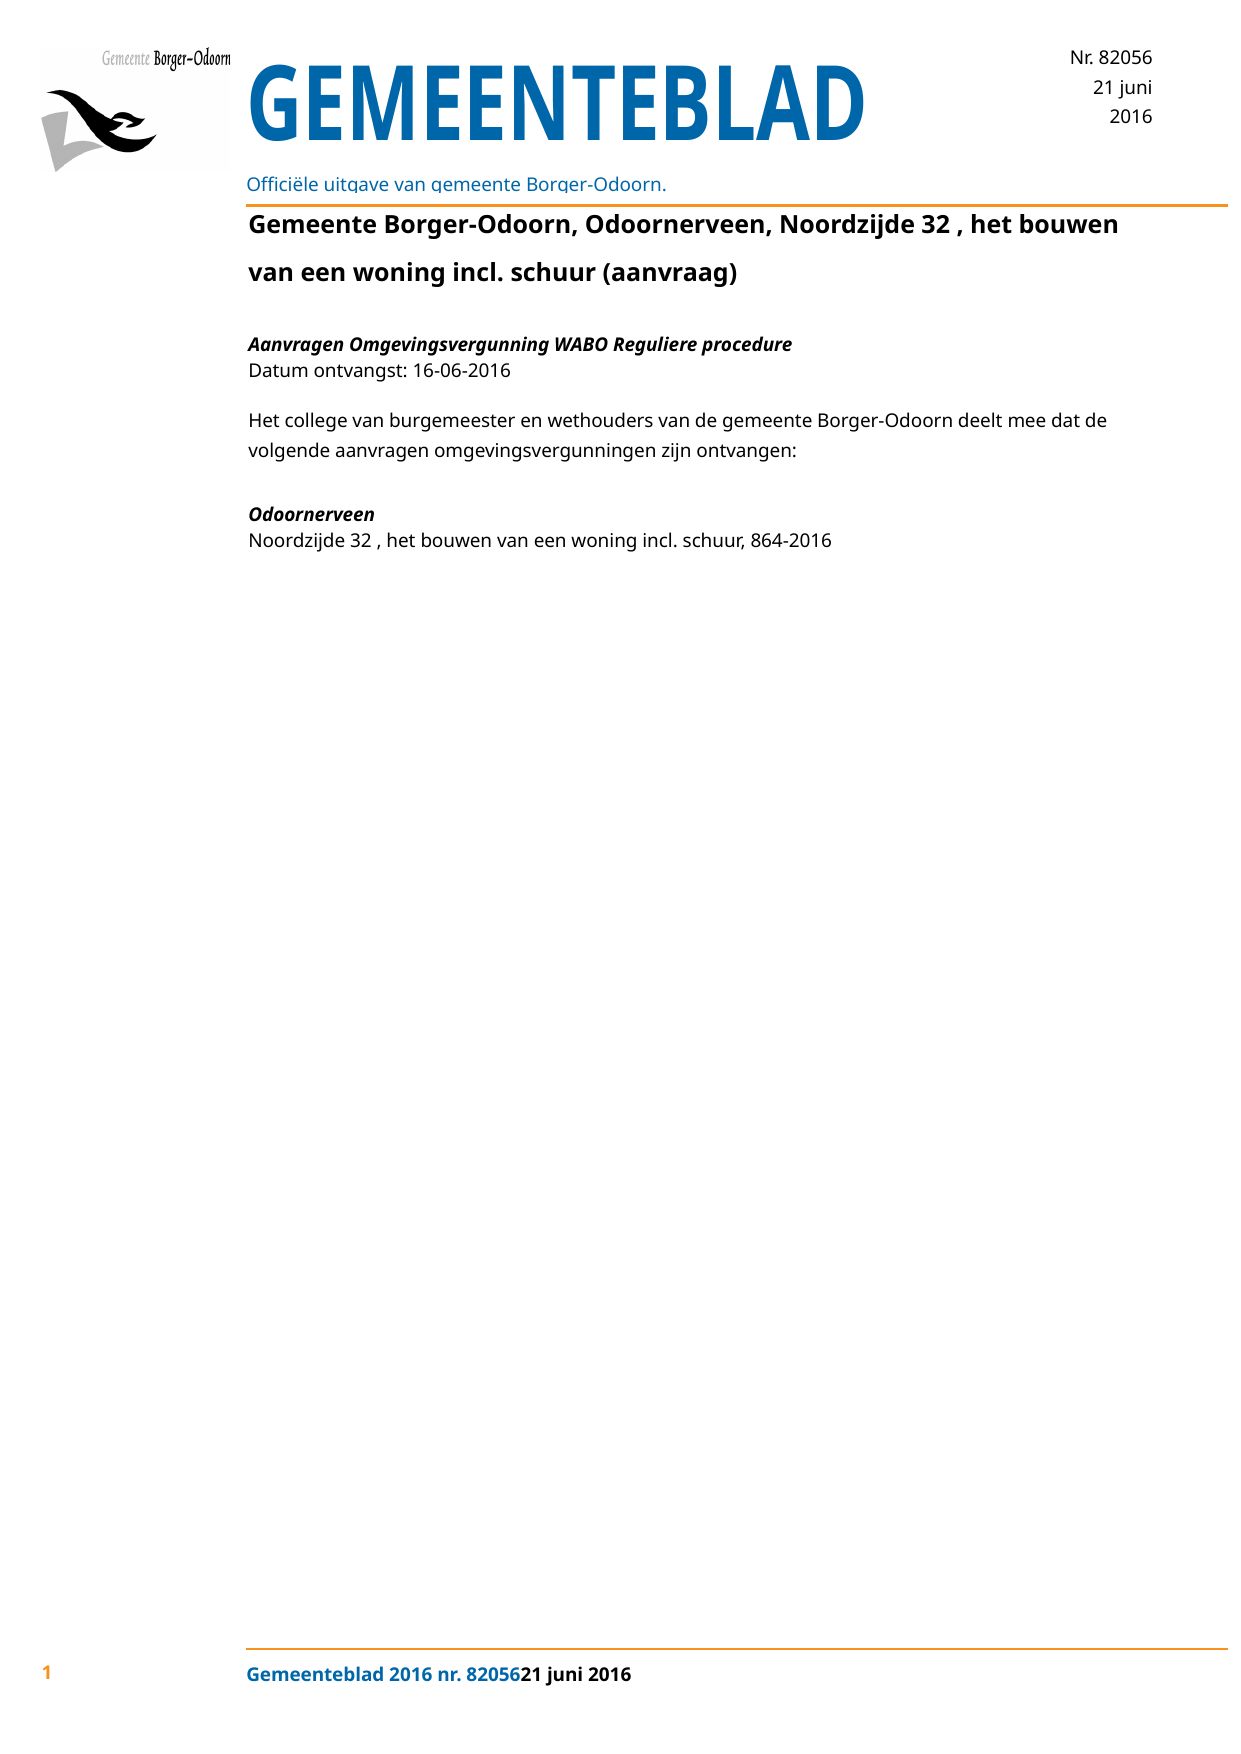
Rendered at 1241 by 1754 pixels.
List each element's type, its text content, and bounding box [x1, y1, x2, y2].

text Odoornerveen [248, 501, 1152, 527]
picture [41, 47, 231, 172]
text Aanvragen Omgevingsvergunning WABO Reguliere procedure [248, 331, 1152, 357]
text Noordzijde 32 , het bouwen van een woning incl. schuur, 864-2016 [248, 527, 1152, 553]
text Het college van burgemeester en wethouders van de gemeente Borger-Odoorn deelt mee dat de volgende aanvragen omgevingsvergunningen zijn ontvangen: [248, 408, 1152, 463]
text Gemeente Borger-Odoorn, Odoornerveen, Noordzijde 32 , het bouwen van een woning incl. schuur (aanvraag) [248, 207, 1152, 288]
text Datum ontvangst: 16-06-2016 [248, 357, 1152, 383]
